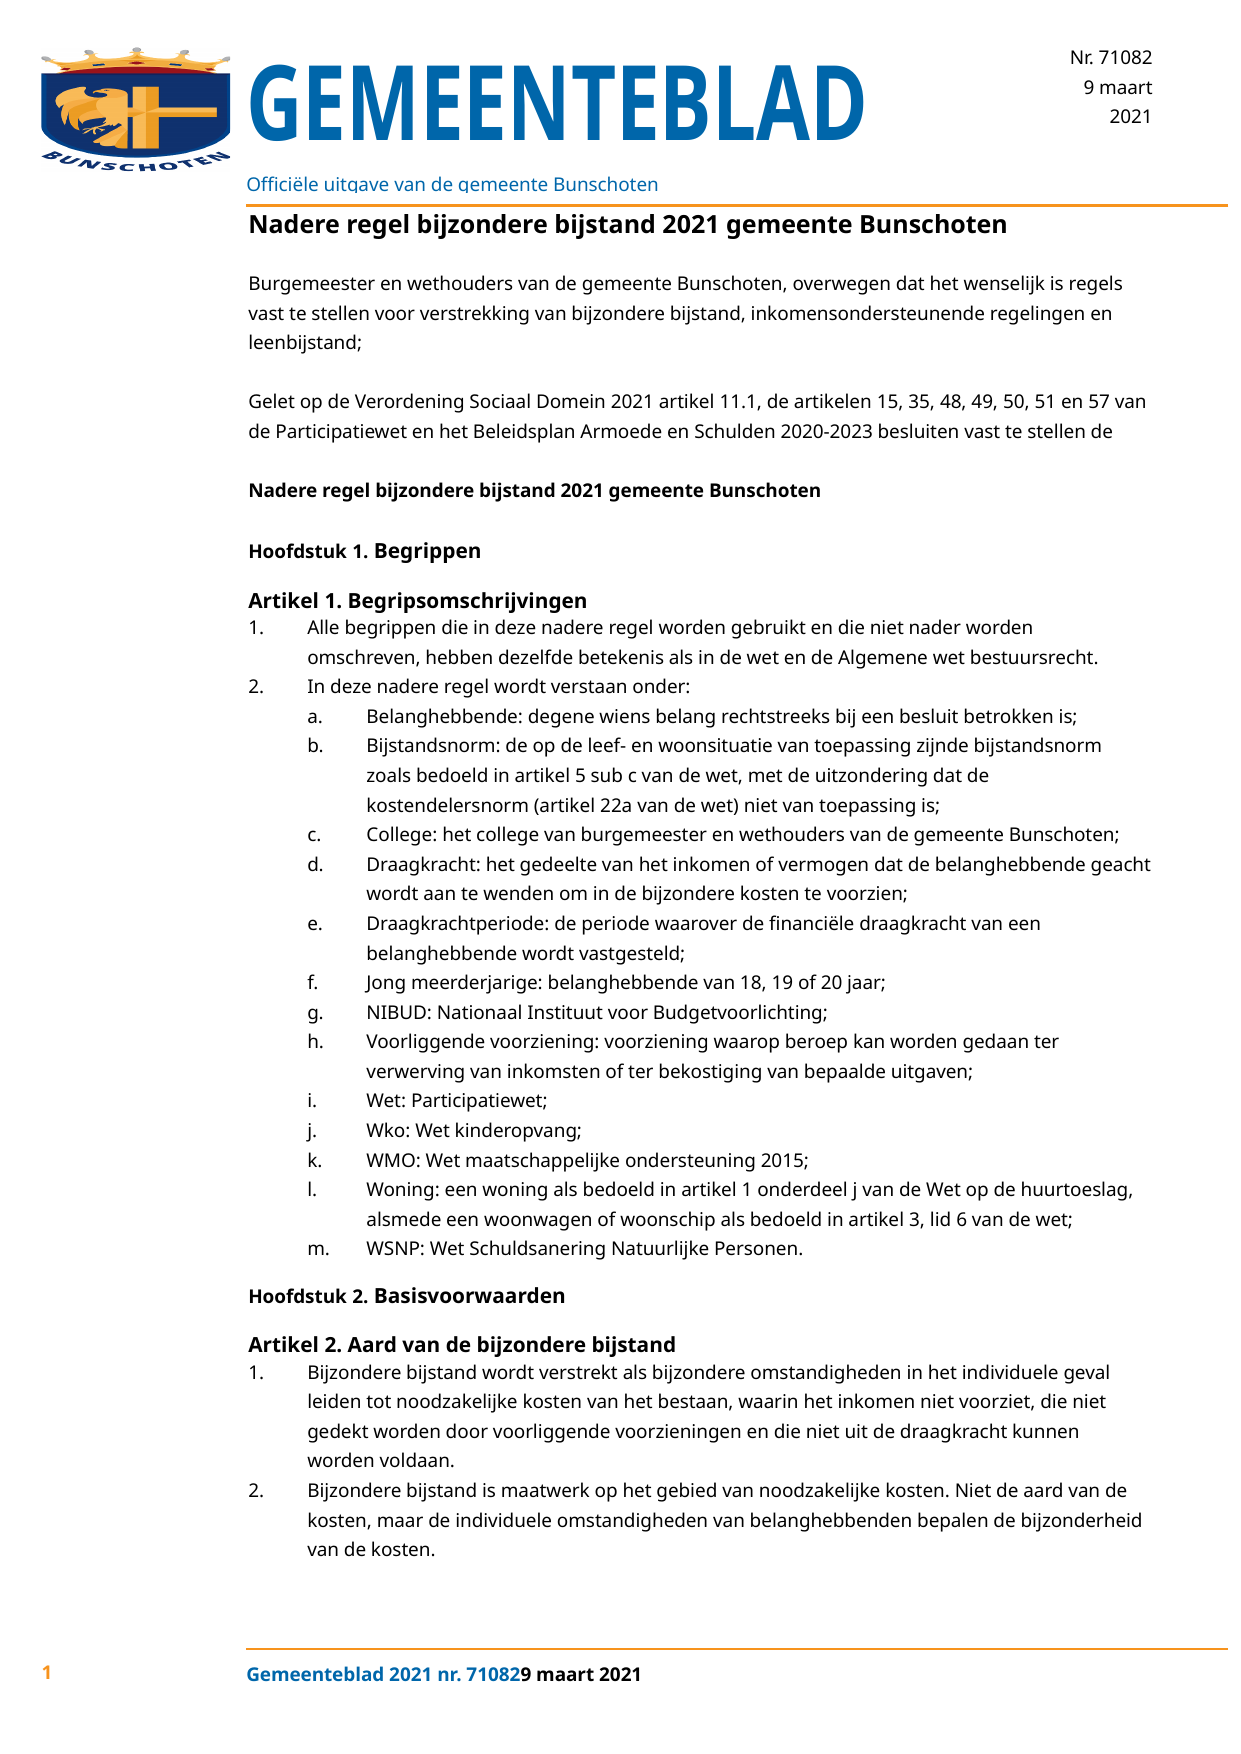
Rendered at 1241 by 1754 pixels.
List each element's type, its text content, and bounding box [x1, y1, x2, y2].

list Bijzondere bijstand wordt verstrekt als bijzondere omstandigheden in het individuele geval leiden tot noodzakelijke kosten van het bestaan, waarin het inkomen niet voorziet, die niet gedekt worden door voorliggende voorzieningen en die niet uit de draagkracht kunnen worden voldaan. [248, 1359, 1152, 1473]
list In deze nadere regel wordt verstaan onder: [248, 673, 1152, 699]
list Jong meerderjarige: belanghebbende van 18, 19 of 20 jaar; [307, 969, 1152, 995]
list Voorliggende voorziening: voorziening waarop beroep kan worden gedaan ter verwerving van inkomsten of ter bekostiging van bepaalde uitgaven; [307, 1028, 1152, 1084]
text Artikel 2. Aard van de bijzondere bijstand [248, 1330, 1152, 1359]
picture [41, 47, 231, 172]
text Artikel 1. Begripsomschrijvingen [248, 586, 1152, 614]
list NIBUD: Nationaal Instituut voor Budgetvoorlichting; [307, 999, 1152, 1024]
list Alle begrippen die in deze nadere regel worden gebruikt en die niet nader worden omschreven, hebben dezelfde betekenis als in de wet en de Algemene wet bestuursrecht. [248, 614, 1152, 669]
text Hoofdstuk 1. Begrippen [248, 537, 1152, 565]
text Burgemeester en wethouders van de gemeente Bunschoten, overwegen dat het wenselijk is regels vast te stellen voor verstrekking van bijzondere bijstand, inkomensondersteunende regelingen en leenbijstand; [248, 270, 1152, 355]
list Draagkrachtperiode: de periode waarover de financiële draagkracht van een belanghebbende wordt vastgesteld; [307, 910, 1152, 965]
list WSNP: Wet Schuldsanering Natuurlijke Personen. [307, 1236, 1152, 1261]
text Nadere regel bijzondere bijstand 2021 gemeente Bunschoten [248, 207, 1152, 241]
list College: het college van burgemeester en wethouders van de gemeente Bunschoten; [307, 821, 1152, 847]
list Wko: Wet kinderopvang; [307, 1117, 1152, 1143]
list Bijzondere bijstand is maatwerk op het gebied van noodzakelijke kosten. Niet de aard van de kosten, maar de individuele omstandigheden van belanghebbenden bepalen de bijzonderheid van de kosten. [248, 1477, 1152, 1562]
list Wet: Participatiewet; [307, 1088, 1152, 1113]
list WMO: Wet maatschappelijke ondersteuning 2015; [307, 1147, 1152, 1172]
list Draagkracht: het gedeelte van het inkomen of vermogen dat de belanghebbende geacht wordt aan te wenden om in de bijzondere kosten te voorzien; [307, 851, 1152, 906]
text Gelet op de Verordening Sociaal Domein 2021 artikel 11.1, de artikelen 15, 35, 48, 49, 50, 51 en 57 van de Participatiewet en het Beleidsplan Armoede en Schulden 2020-2023 besluiten vast te stellen de [248, 389, 1152, 444]
text Nadere regel bijzondere bijstand 2021 gemeente Bunschoten [248, 477, 1152, 503]
list Bijstandsnorm: de op de leef- en woonsituatie van toepassing zijnde bijstandsnorm zoals bedoeld in artikel 5 sub c van de wet, met de uitzondering dat de kostendelersnorm (artikel 22a van de wet) niet van toepassing is; [307, 733, 1152, 817]
text Hoofdstuk 2. Basisvoorwaarden [248, 1281, 1152, 1309]
list Belanghebbende: degene wiens belang rechtstreeks bij een besluit betrokken is; [307, 703, 1152, 729]
list Woning: een woning als bedoeld in artikel 1 onderdeel j van de Wet op de huurtoeslag, alsmede een woonwagen of woonschip als bedoeld in artikel 3, lid 6 van de wet; [307, 1176, 1152, 1232]
